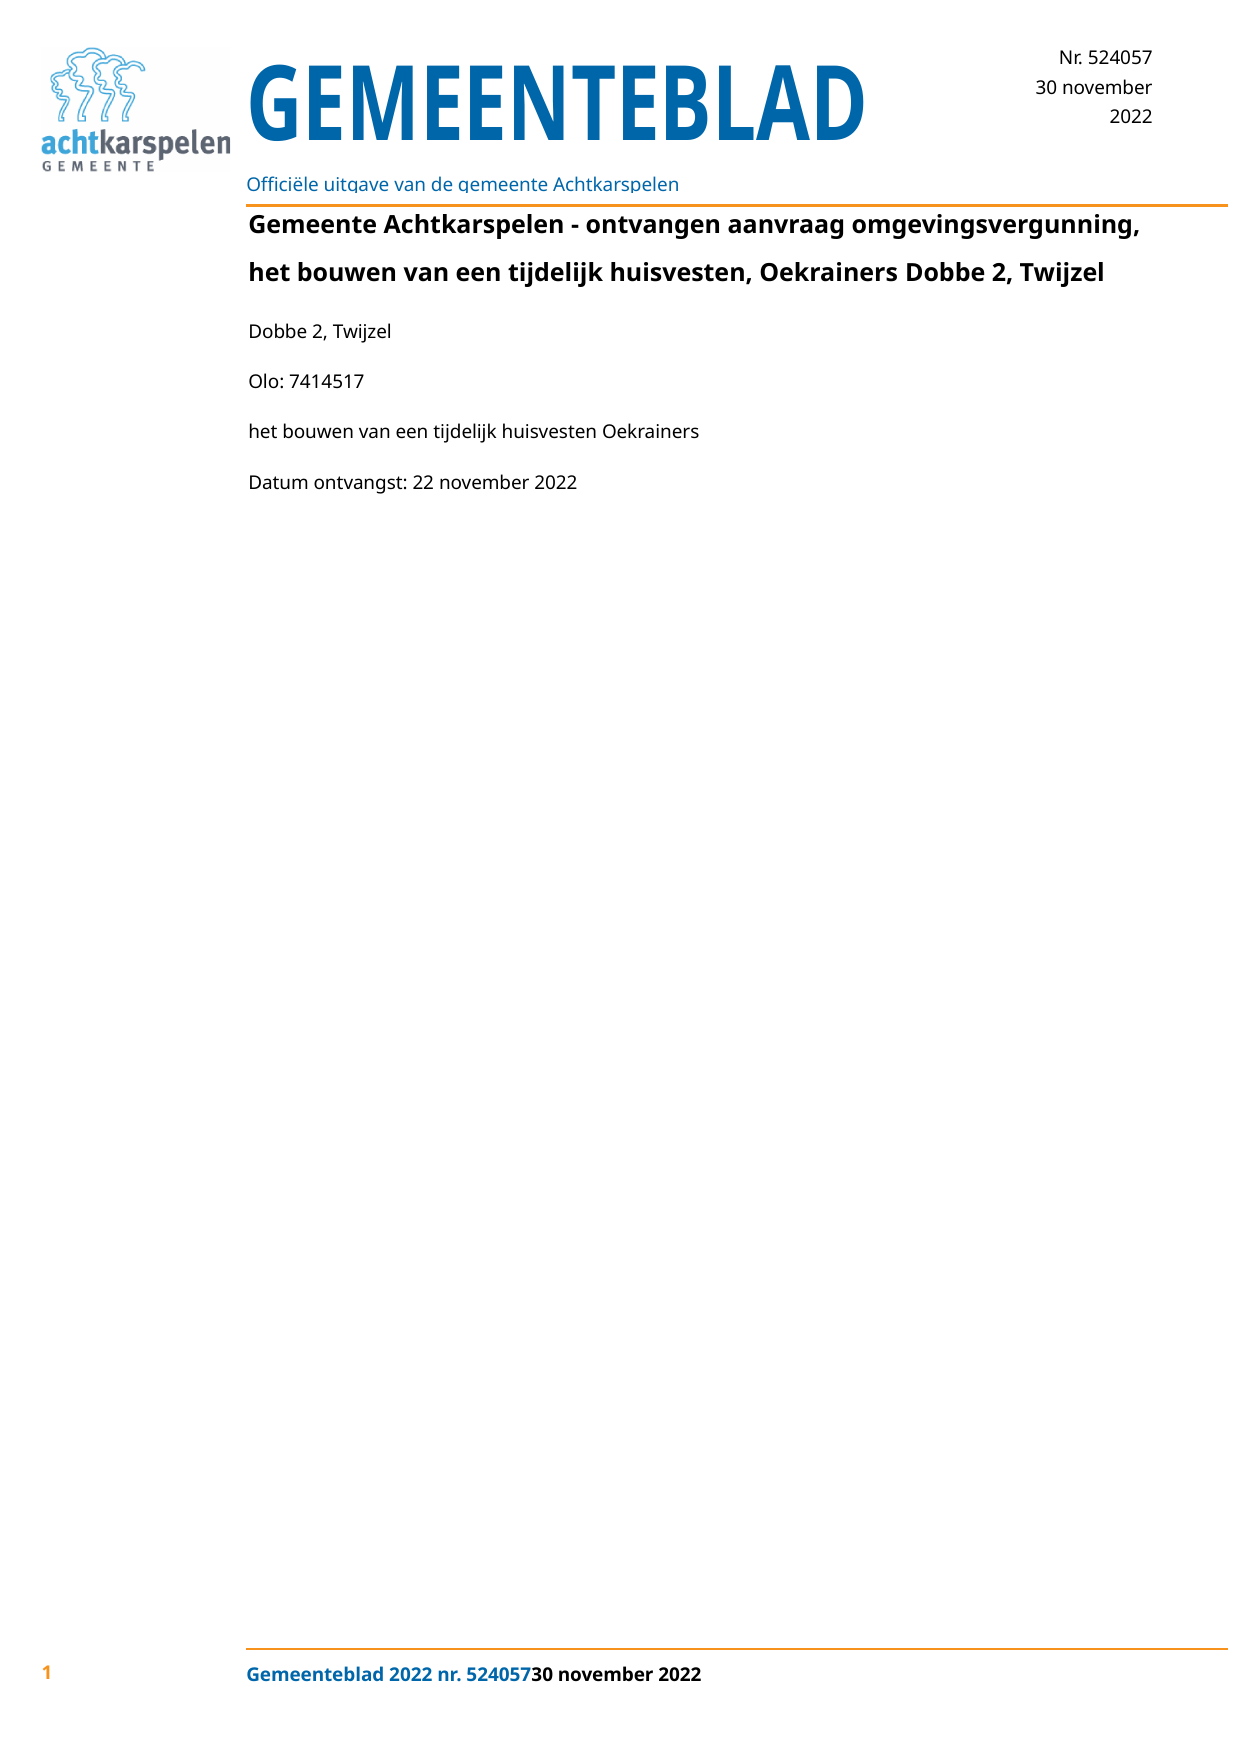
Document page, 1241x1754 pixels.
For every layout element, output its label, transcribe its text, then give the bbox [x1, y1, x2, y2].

text Olo: 7414517 [248, 368, 1152, 394]
text Datum ontvangst: 22 november 2022 [248, 469, 1152, 495]
text Dobbe 2, Twijzel [248, 318, 1152, 344]
text Gemeente Achtkarspelen - ontvangen aanvraag omgevingsvergunning, het bouwen van een tijdelijk huisvesten, Oekrainers Dobbe 2, Twijzel [248, 207, 1152, 288]
picture [41, 47, 231, 172]
text het bouwen van een tijdelijk huisvesten Oekrainers [248, 419, 1152, 444]
